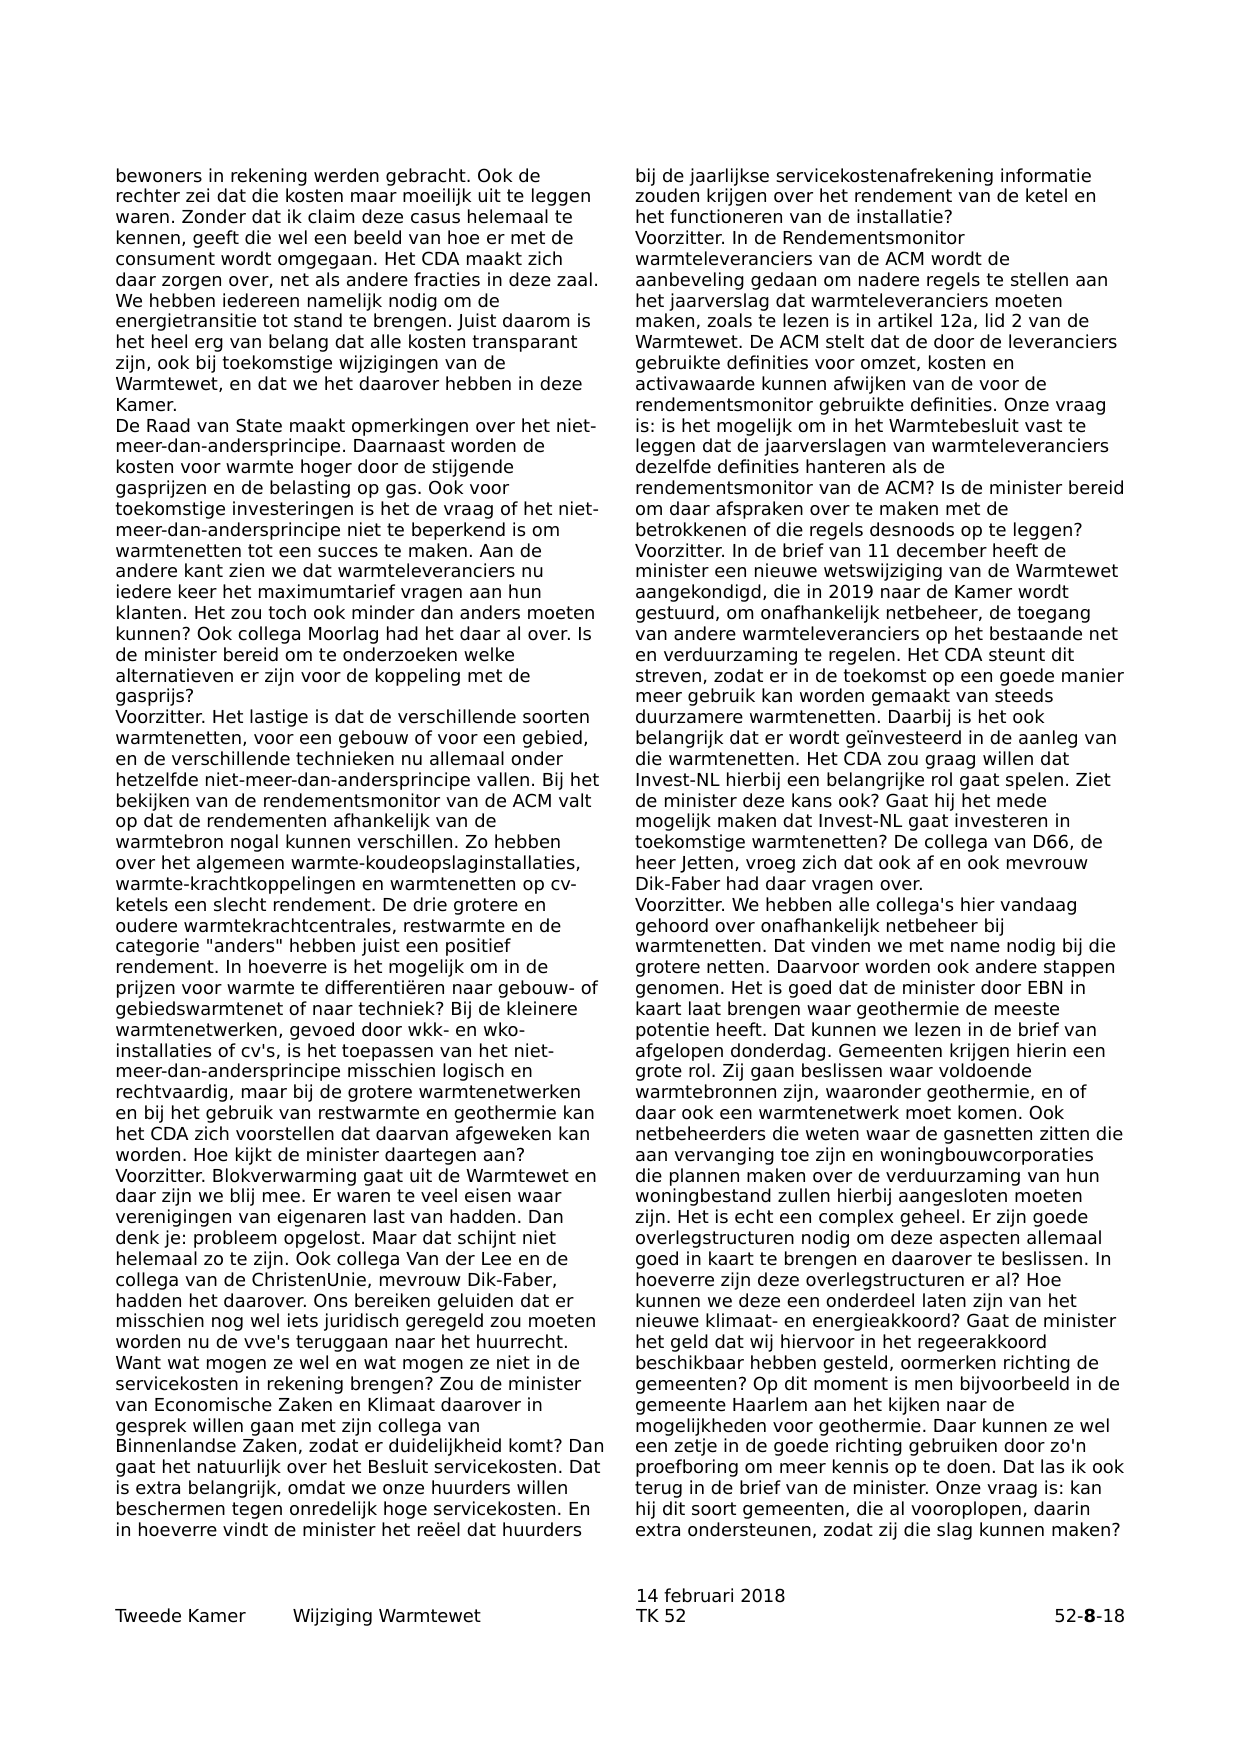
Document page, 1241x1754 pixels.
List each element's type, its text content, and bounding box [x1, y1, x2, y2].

text Voorzitter. Het lastige is dat de verschillende soorten warmtenetten, voor een gebouw of voor een gebied, en de verschillende technieken nu allemaal onder hetzelfde niet-meer-dan-andersprincipe vallen. Bij het bekijken van de rendementsmonitor van de ACM valt op dat de rendementen afhankelijk van de warmtebron nogal kunnen verschillen. Zo hebben over het algemeen warmte-koudeopslaginstallaties, warmte-krachtkoppelingen en warmtenetten op cv-ketels een slecht rendement. De drie grotere en oudere warmtekrachtcentrales, restwarmte en de categorie "anders" hebben juist een positief rendement. In hoeverre is het mogelijk om in de prijzen voor warmte te differentiëren naar gebouw- of gebiedswarmtenet of naar techniek? Bij de kleinere warmtenetwerken, gevoed door wkk- en wko-installaties of cv's, is het toepassen van het niet-meer-dan-andersprincipe misschien logisch en rechtvaardig, maar bij de grotere warmtenetwerken en bij het gebruik van restwarmte en geothermie kan het CDA zich voorstellen dat daarvan afgeweken kan worden. Hoe kijkt de minister daartegen aan? [115, 707, 605, 1165]
text Voorzitter. Blokverwarming gaat uit de Warmtewet en daar zijn we blij mee. Er waren te veel eisen waar verenigingen van eigenaren last van hadden. Dan denk je: probleem opgelost. Maar dat schijnt niet helemaal zo te zijn. Ook collega Van der Lee en de collega van de ChristenUnie, mevrouw Dik-Faber, hadden het daarover. Ons bereiken geluiden dat er misschien nog wel iets juridisch geregeld zou moeten worden nu de vve's teruggaan naar het huurrecht. Want wat mogen ze wel en wat mogen ze niet in de servicekosten in rekening brengen? Zou de minister van Economische Zaken en Klimaat daarover in gesprek willen gaan met zijn collega van Binnenlandse Zaken, zodat er duidelijkheid komt? Dan gaat het natuurlijk over het Besluit servicekosten. Dat is extra belangrijk, omdat we onze huurders willen beschermen tegen onredelijk hoge servicekosten. En in hoeverre vindt de minister het reëel dat huurders [115, 1165, 605, 1540]
text bij de jaarlijkse servicekostenafrekening informatie zouden krijgen over het rendement van de ketel en het functioneren van de installatie? [635, 165, 1125, 228]
text Voorzitter. In de brief van 11 december heeft de minister een nieuwe wetswijziging van de Warmtewet aangekondigd, die in 2019 naar de Kamer wordt gestuurd, om onafhankelijk netbeheer, de toegang van andere warmteleveranciers op het bestaande net en verduurzaming te regelen. Het CDA steunt dit streven, zodat er in de toekomst op een goede manier meer gebruik kan worden gemaakt van steeds duurzamere warmtenetten. Daarbij is het ook belangrijk dat er wordt geïnvesteerd in de aanleg van die warmtenetten. Het CDA zou graag willen dat Invest-NL hierbij een belangrijke rol gaat spelen. Ziet de minister deze kans ook? Gaat hij het mede mogelijk maken dat Invest-NL gaat investeren in toekomstige warmtenetten? De collega van D66, de heer Jetten, vroeg zich dat ook af en ook mevrouw Dik-Faber had daar vragen over. [635, 540, 1125, 894]
text Voorzitter. In de Rendementsmonitor warmteleveranciers van de ACM wordt de aanbeveling gedaan om nadere regels te stellen aan het jaarverslag dat warmteleveranciers moeten maken, zoals te lezen is in artikel 12a, lid 2 van de Warmtewet. De ACM stelt dat de door de leveranciers gebruikte definities voor omzet, kosten en activawaarde kunnen afwijken van de voor de rendementsmonitor gebruikte definities. Onze vraag is: is het mogelijk om in het Warmtebesluit vast te leggen dat de jaarverslagen van warmteleveranciers dezelfde definities hanteren als de rendementsmonitor van de ACM? Is de minister bereid om daar afspraken over te maken met de betrokkenen of die regels desnoods op te leggen? [635, 228, 1125, 540]
text Voorzitter. We hebben alle collega's hier vandaag gehoord over onafhankelijk netbeheer bij warmtenetten. Dat vinden we met name nodig bij die grotere netten. Daarvoor worden ook andere stappen genomen. Het is goed dat de minister door EBN in kaart laat brengen waar geothermie de meeste potentie heeft. Dat kunnen we lezen in de brief van afgelopen donderdag. Gemeenten krijgen hierin een grote rol. Zij gaan beslissen waar voldoende warmtebronnen zijn, waaronder geothermie, en of daar ook een warmtenetwerk moet komen. Ook netbeheerders die weten waar de gasnetten zitten die aan vervanging toe zijn en woningbouwcorporaties die plannen maken over de verduurzaming van hun woningbestand zullen hierbij aangesloten moeten zijn. Het is echt een complex geheel. Er zijn goede overlegstructuren nodig om deze aspecten allemaal goed in kaart te brengen en daarover te beslissen. In hoeverre zijn deze overlegstructuren er al? Hoe kunnen we deze een onderdeel laten zijn van het nieuwe klimaat- en energieakkoord? Gaat de minister het geld dat wij hiervoor in het regeerakkoord beschikbaar hebben gesteld, oormerken richting de gemeenten? Op dit moment is men bijvoorbeeld in de gemeente Haarlem aan het kijken naar de mogelijkheden voor geothermie. Daar kunnen ze wel een zetje in de goede richting gebruiken door zo'n proefboring om meer kennis op te doen. Dat las ik ook terug in de brief van de minister. Onze vraag is: kan hij dit soort gemeenten, die al vooroplopen, daarin extra ondersteunen, zodat zij die slag kunnen maken? [635, 894, 1125, 1540]
text bewoners in rekening werden gebracht. Ook de rechter zei dat die kosten maar moeilijk uit te leggen waren. Zonder dat ik claim deze casus helemaal te kennen, geeft die wel een beeld van hoe er met de consument wordt omgegaan. Het CDA maakt zich daar zorgen over, net als andere fracties in deze zaal. We hebben iedereen namelijk nodig om de energietransitie tot stand te brengen. Juist daarom is het heel erg van belang dat alle kosten transparant zijn, ook bij toekomstige wijzigingen van de Warmtewet, en dat we het daarover hebben in deze Kamer. [115, 165, 605, 415]
text De Raad van State maakt opmerkingen over het niet-meer-dan-andersprincipe. Daarnaast worden de kosten voor warmte hoger door de stijgende gasprijzen en de belasting op gas. Ook voor toekomstige investeringen is het de vraag of het niet-meer-dan-andersprincipe niet te beperkend is om warmtenetten tot een succes te maken. Aan de andere kant zien we dat warmteleveranciers nu iedere keer het maximumtarief vragen aan hun klanten. Het zou toch ook minder dan anders moeten kunnen? Ook collega Moorlag had het daar al over. Is de minister bereid om te onderzoeken welke alternatieven er zijn voor de koppeling met de gasprijs? [115, 415, 605, 707]
